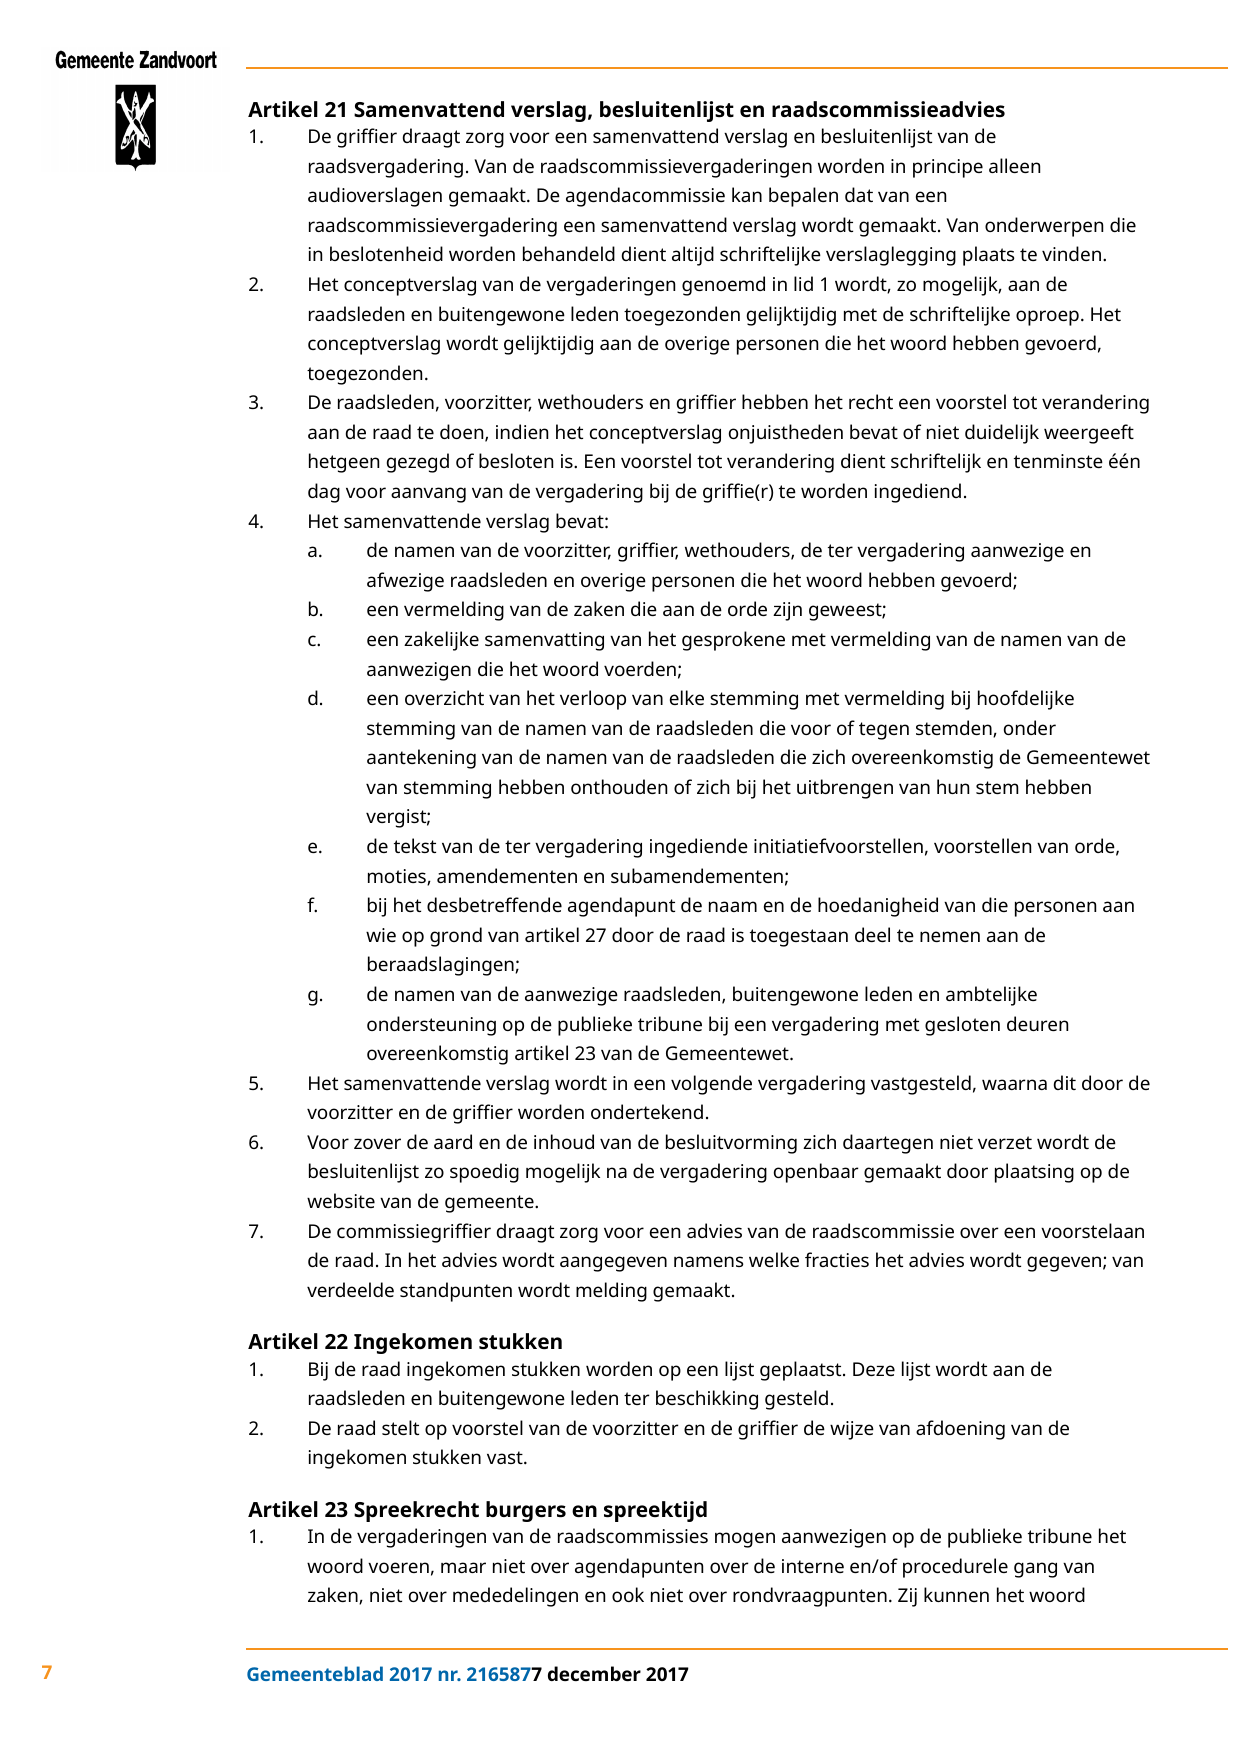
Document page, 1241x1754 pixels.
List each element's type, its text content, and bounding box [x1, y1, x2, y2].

list de namen van de voorzitter, griffier, wethouders, de ter vergadering aanwezige en afwezige raadsleden en overige personen die het woord hebben gevoerd; [307, 537, 1152, 593]
picture [41, 47, 231, 172]
list de namen van de aanwezige raadsleden, buitengewone leden en ambtelijke ondersteuning op de publieke tribune bij een vergadering met gesloten deuren overeenkomstig artikel 23 van de Gemeentewet. [307, 981, 1152, 1066]
text Artikel 21 Samenvattend verslag, besluitenlijst en raadscommissieadvies [248, 95, 1152, 123]
list een vermelding van de zaken die aan de orde zijn geweest; [307, 597, 1152, 622]
list een overzicht van het verloop van elke stemming met vermelding bij hoofdelijke stemming van de namen van de raadsleden die voor of tegen stemden, onder aantekening van de namen van de raadsleden die zich overeenkomstig de Gemeentewet van stemming hebben onthouden of zich bij het uitbrengen van hun stem hebben vergist; [307, 685, 1152, 829]
text Artikel 22 Ingekomen stukken [248, 1327, 1152, 1356]
list Het samenvattende verslag bevat: [248, 508, 1152, 533]
list bij het desbetreffende agendapunt de naam en de hoedanigheid van die personen aan wie op grond van artikel 27 door de raad is toegestaan deel te nemen aan de beraadslagingen; [307, 892, 1152, 977]
text Artikel 23 Spreekrecht burgers en spreektijd [248, 1495, 1152, 1523]
list In de vergaderingen van de raadscommissies mogen aanwezigen op de publieke tribune het woord voeren, maar niet over agendapunten over de interne en/of procedurele gang van zaken, niet over mededelingen en ook niet over rondvraagpunten. Zij kunnen het woord [248, 1523, 1152, 1608]
list De raadsleden, voorzitter, wethouders en griffier hebben het recht een voorstel tot verandering aan de raad te doen, indien het conceptverslag onjuistheden bevat of niet duidelijk weergeeft hetgeen gezegd of besloten is. Een voorstel tot verandering dient schriftelijk en tenminste één dag voor aanvang van de vergadering bij de griffie(r) te worden ingediend. [248, 389, 1152, 504]
list Het samenvattende verslag wordt in een volgende vergadering vastgesteld, waarna dit door de voorzitter en de griffier worden ondertekend. [248, 1070, 1152, 1125]
list de tekst van de ter vergadering ingediende initiatiefvoorstellen, voorstellen van orde, moties, amendementen en subamendementen; [307, 833, 1152, 888]
list De griffier draagt zorg voor een samenvattend verslag en besluitenlijst van de raadsvergadering. Van de raadscommissievergaderingen worden in principe alleen audioverslagen gemaakt. De agendacommissie kan bepalen dat van een raadscommissievergadering een samenvattend verslag wordt gemaakt. Van onderwerpen die in beslotenheid worden behandeld dient altijd schriftelijke verslaglegging plaats te vinden. [248, 123, 1152, 267]
list Voor zover de aard en de inhoud van de besluitvorming zich daartegen niet verzet wordt de besluitenlijst zo spoedig mogelijk na de vergadering openbaar gemaakt door plaatsing op de website van de gemeente. [248, 1129, 1152, 1214]
list Het conceptverslag van de vergaderingen genoemd in lid 1 wordt, zo mogelijk, aan de raadsleden en buitengewone leden toegezonden gelijktijdig met de schriftelijke oproep. Het conceptverslag wordt gelijktijdig aan de overige personen die het woord hebben gevoerd, toegezonden. [248, 271, 1152, 386]
list Bij de raad ingekomen stukken worden op een lijst geplaatst. Deze lijst wordt aan de raadsleden en buitengewone leden ter beschikking gesteld. [248, 1356, 1152, 1411]
list De raad stelt op voorstel van de voorzitter en de griffier de wijze van afdoening van de ingekomen stukken vast. [248, 1415, 1152, 1470]
list een zakelijke samenvatting van het gesprokene met vermelding van de namen van de aanwezigen die het woord voerden; [307, 626, 1152, 681]
list De commissiegriffier draagt zorg voor een advies van de raadscommissie over een voorstelaan de raad. In het advies wordt aangegeven namens welke fracties het advies wordt gegeven; van verdeelde standpunten wordt melding gemaakt. [248, 1218, 1152, 1303]
